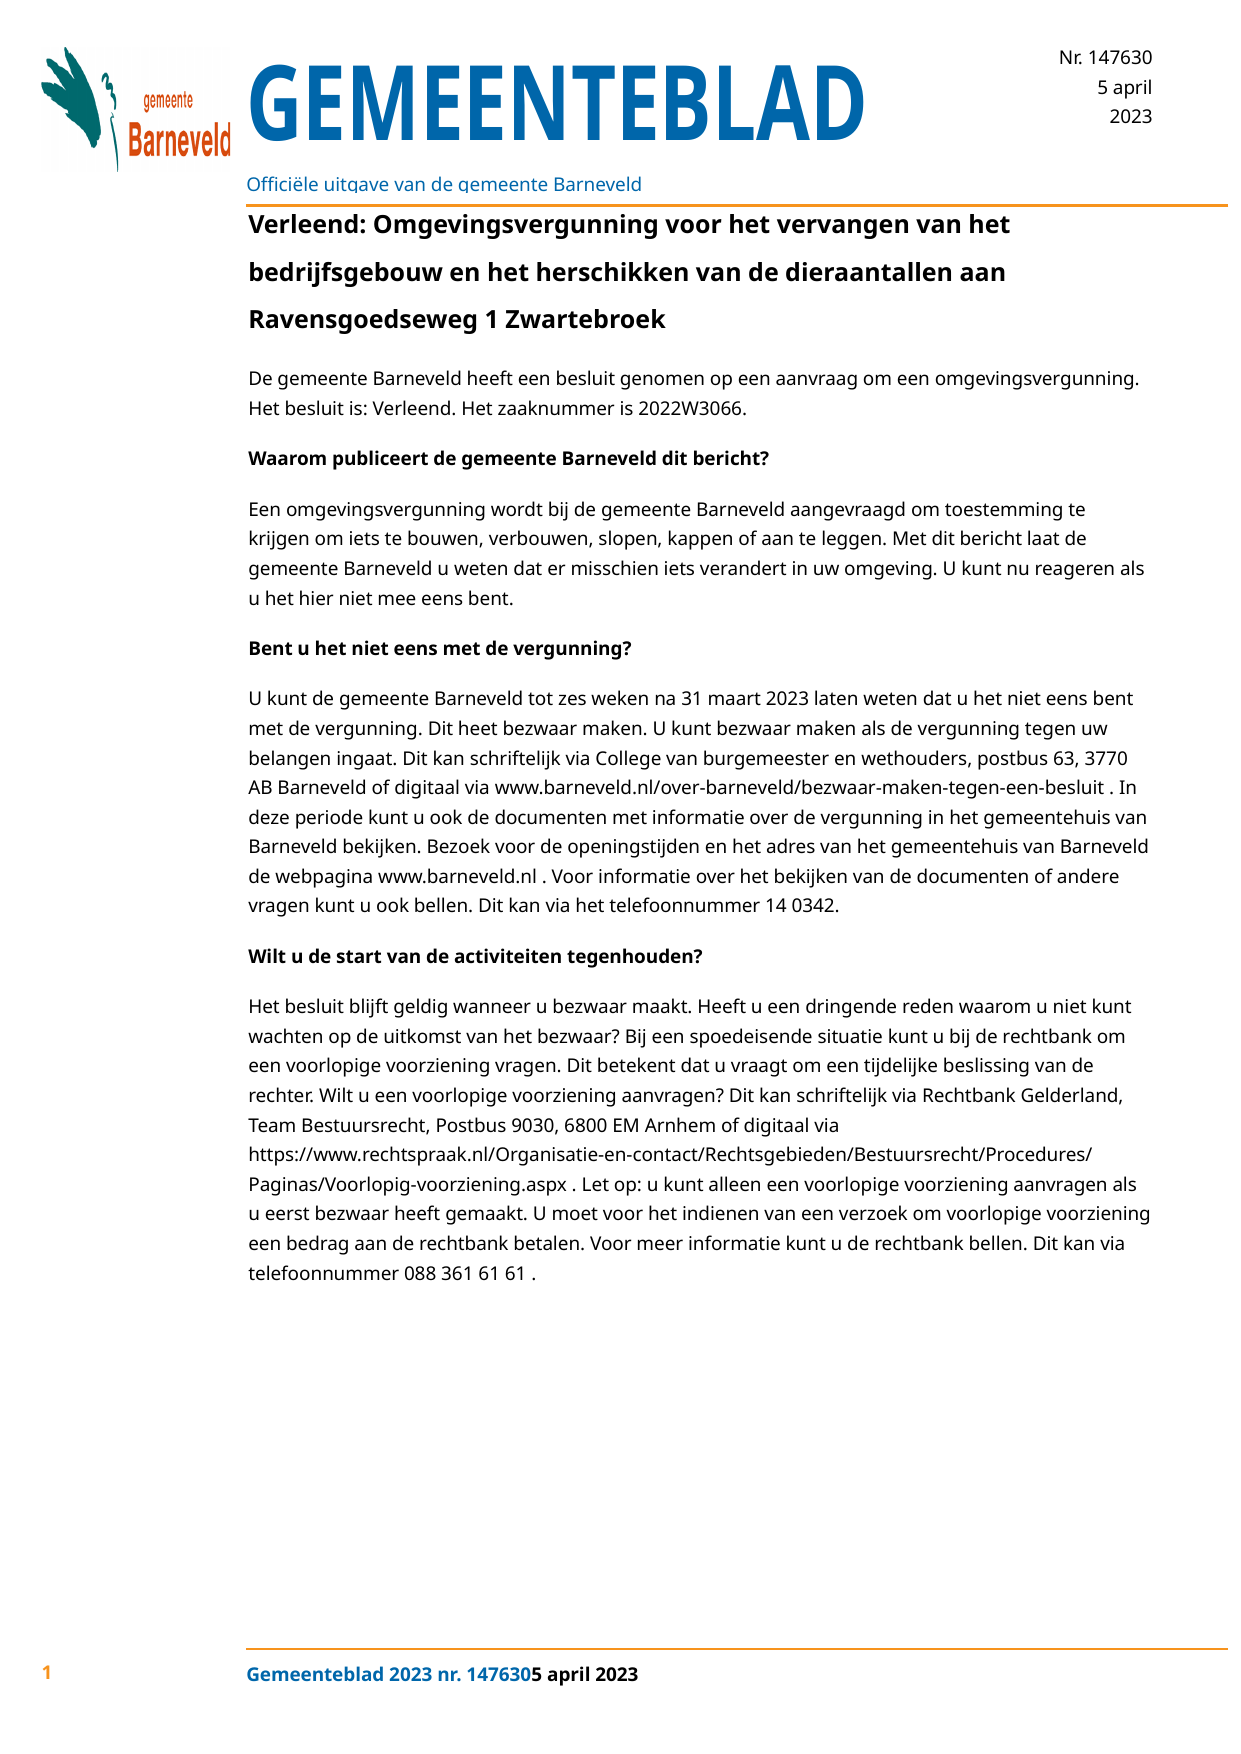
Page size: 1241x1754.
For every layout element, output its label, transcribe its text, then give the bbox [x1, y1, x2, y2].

text Waarom publiceert de gemeente Barneveld dit bericht? [248, 446, 1152, 471]
picture [41, 47, 231, 172]
text Verleend: Omgevingsvergunning voor het vervangen van het bedrijfsgebouw en het herschikken van de dieraantallen aan Ravensgoedseweg 1 Zwartebroek [248, 207, 1152, 336]
text Wilt u de start van de activiteiten tegenhouden? [248, 943, 1152, 969]
text U kunt de gemeente Barneveld tot zes weken na 31 maart 2023 laten weten dat u het niet eens bent met de vergunning. Dit heet bezwaar maken. U kunt bezwaar maken als de vergunning tegen uw belangen ingaat. Dit kan schriftelijk via College van burgemeester en wethouders, postbus 63, 3770 AB Barneveld of digitaal via www.barneveld.nl/over-barneveld/bezwaar-maken-tegen-een-besluit . In deze periode kunt u ook de documenten met informatie over de vergunning in het gemeentehuis van Barneveld bekijken. Bezoek voor de openingstijden en het adres van het gemeentehuis van Barneveld de webpagina www.barneveld.nl . Voor informatie over het bekijken van de documenten of andere vragen kunt u ook bellen. Dit kan via het telefoonnummer 14 0342. [248, 686, 1152, 918]
text De gemeente Barneveld heeft een besluit genomen op een aanvraag om een omgevingsvergunning. Het besluit is: Verleend. Het zaaknummer is 2022W3066. [248, 366, 1152, 421]
text Het besluit blijft geldig wanneer u bezwaar maakt. Heeft u een dringende reden waarom u niet kunt wachten op de uitkomst van het bezwaar? Bij een spoedeisende situatie kunt u bij de rechtbank om een voorlopige voorziening vragen. Dit betekent dat u vraagt om een tijdelijke beslissing van de rechter. Wilt u een voorlopige voorziening aanvragen? Dit kan schriftelijk via Rechtbank Gelderland, Team Bestuursrecht, Postbus 9030, 6800 EM Arnhem of digitaal via https://www.rechtspraak.nl/Organisatie-en-contact/Rechtsgebieden/Bestuursrecht/Procedures/Paginas/Voorlopig-voorziening.aspx . Let op: u kunt alleen een voorlopige voorziening aanvragen als u eerst bezwaar heeft gemaakt. U moet voor het indienen van een verzoek om voorlopige voorziening een bedrag aan de rechtbank betalen. Voor meer informatie kunt u de rechtbank bellen. Dit kan via telefoonnummer 088 361 61 61 . [248, 993, 1152, 1285]
text Een omgevingsvergunning wordt bij de gemeente Barneveld aangevraagd om toestemming te krijgen om iets te bouwen, verbouwen, slopen, kappen of aan te leggen. Met dit bericht laat de gemeente Barneveld u weten dat er misschien iets verandert in uw omgeving. U kunt nu reageren als u het hier niet mee eens bent. [248, 496, 1152, 610]
text Bent u het niet eens met de vergunning? [248, 635, 1152, 661]
